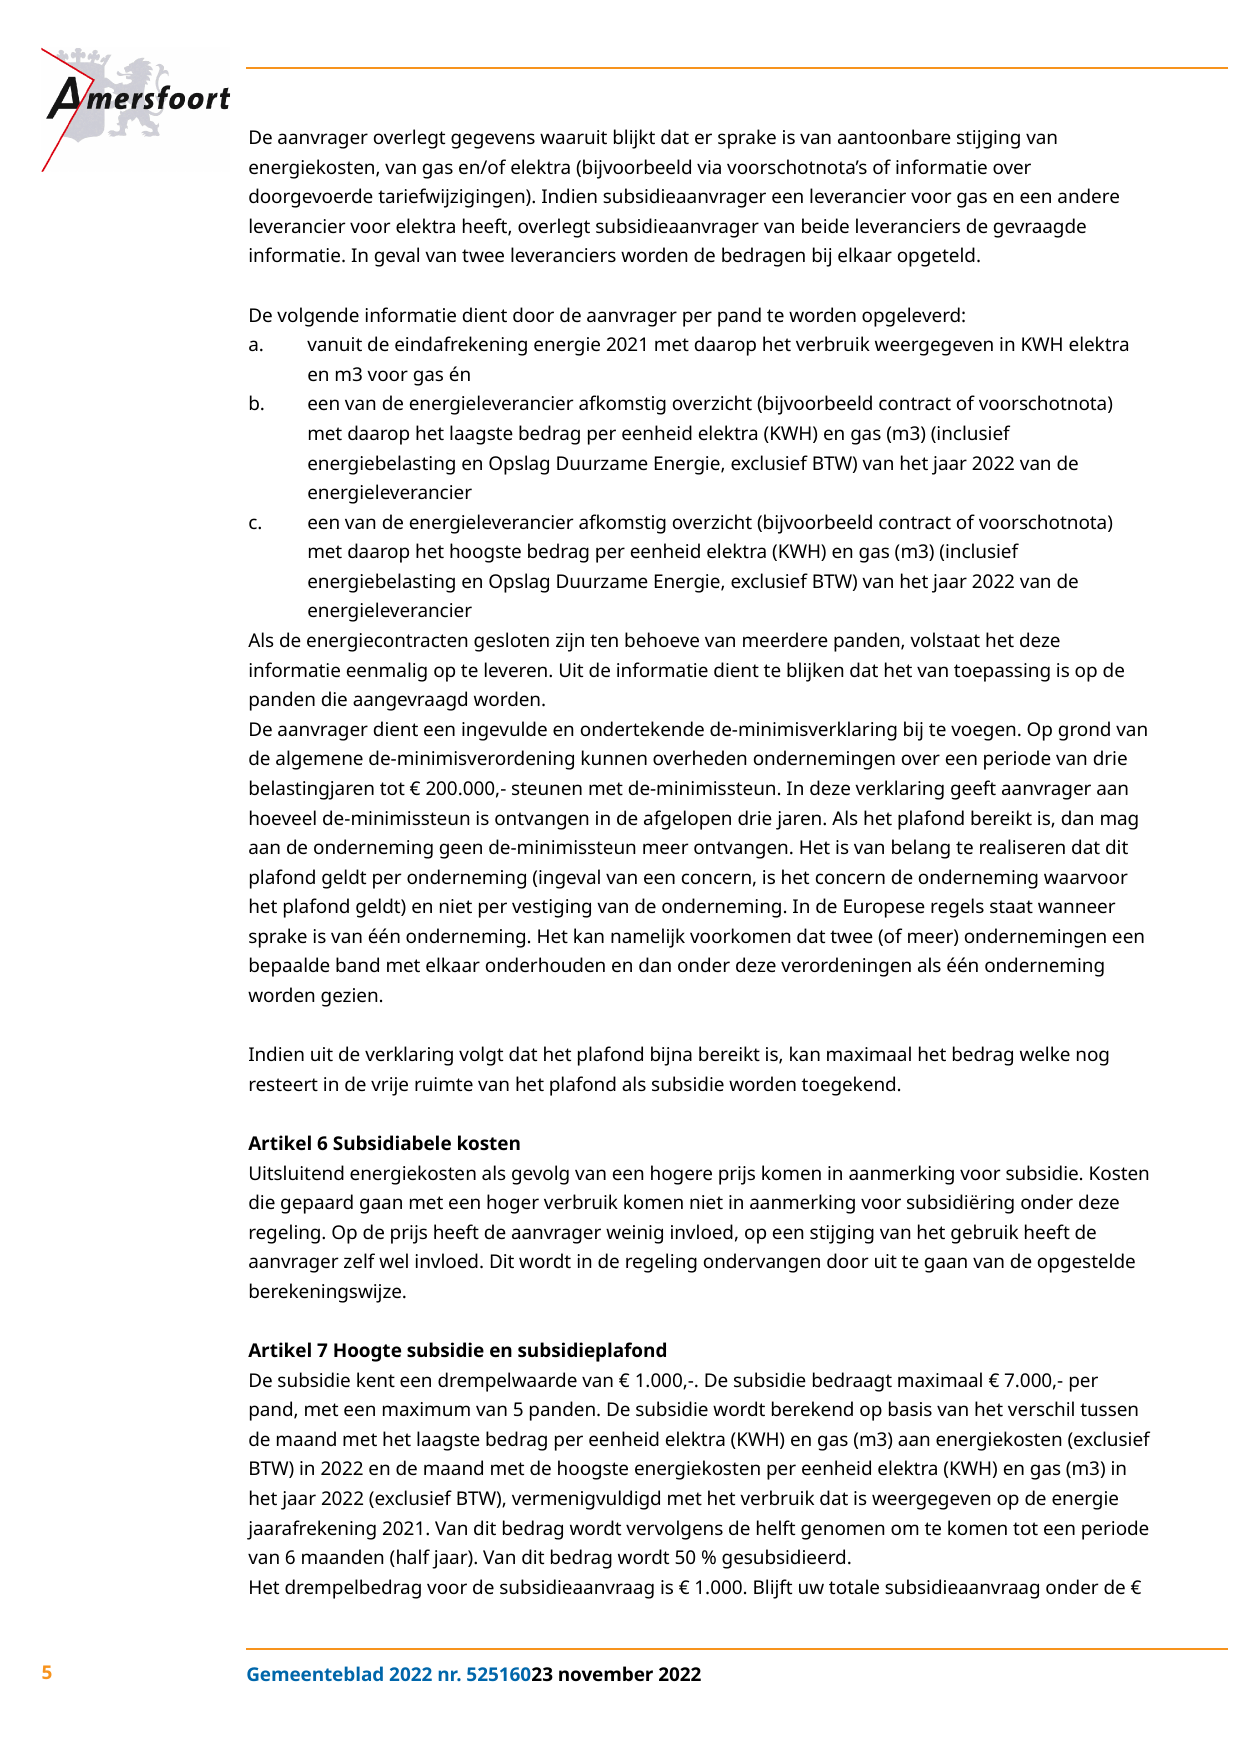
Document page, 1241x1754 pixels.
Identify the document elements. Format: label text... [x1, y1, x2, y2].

text De aanvrager dient een ingevulde en ondertekende de-minimisverklaring bij te voegen. Op grond van de algemene de-minimisverordening kunnen overheden ondernemingen over een periode van drie belastingjaren tot € 200.000,- steunen met de-minimissteun. In deze verklaring geeft aanvrager aan hoeveel de-minimissteun is ontvangen in de afgelopen drie jaren. Als het plafond bereikt is, dan mag aan de onderneming geen de-minimissteun meer ontvangen. Het is van belang te realiseren dat dit plafond geldt per onderneming (ingeval van een concern, is het concern de onderneming waarvoor het plafond geldt) en niet per vestiging van de onderneming. In de Europese regels staat wanneer sprake is van één onderneming. Het kan namelijk voorkomen dat twee (of meer) ondernemingen een bepaalde band met elkaar onderhouden en dan onder deze verordeningen als één onderneming worden gezien. [248, 716, 1152, 1008]
text De subsidie kent een drempelwaarde van € 1.000,-. De subsidie bedraagt maximaal € 7.000,- per pand, met een maximum van 5 panden. De subsidie wordt berekend op basis van het verschil tussen de maand met het laagste bedrag per eenheid elektra (KWH) en gas (m3) aan energiekosten (exclusief BTW) in 2022 en de maand met de hoogste energiekosten per eenheid elektra (KWH) en gas (m3) in het jaar 2022 (exclusief BTW), vermenigvuldigd met het verbruik dat is weergegeven op de energie jaarafrekening 2021. Van dit bedrag wordt vervolgens de helft genomen om te komen tot een periode van 6 maanden (half jaar). Van dit bedrag wordt 50 % gesubsidieerd. [248, 1367, 1152, 1570]
list een van de energieleverancier afkomstig overzicht (bijvoorbeeld contract of voorschotnota) met daarop het hoogste bedrag per eenheid elektra (KWH) en gas (m3) (inclusief energiebelasting en Opslag Duurzame Energie, exclusief BTW) van het jaar 2022 van de energieleverancier [248, 509, 1152, 623]
text Uitsluitend energiekosten als gevolg van een hogere prijs komen in aanmerking voor subsidie. Kosten die gepaard gaan met een hoger verbruik komen niet in aanmerking voor subsidiëring onder deze regeling. Op de prijs heeft de aanvrager weinig invloed, op een stijging van het gebruik heeft de aanvrager zelf wel invloed. Dit wordt in de regeling ondervangen door uit te gaan van de opgestelde berekeningswijze. [248, 1160, 1152, 1304]
text Artikel 7 Hoogte subsidie en subsidieplafond [248, 1337, 1152, 1363]
list vanuit de eindafrekening energie 2021 met daarop het verbruik weergegeven in KWH elektra en m3 voor gas én [248, 331, 1152, 387]
list een van de energieleverancier afkomstig overzicht (bijvoorbeeld contract of voorschotnota) met daarop het laagste bedrag per eenheid elektra (KWH) en gas (m3) (inclusief energiebelasting en Opslag Duurzame Energie, exclusief BTW) van het jaar 2022 van de energieleverancier [248, 391, 1152, 505]
text Als de energiecontracten gesloten zijn ten behoeve van meerdere panden, volstaat het deze informatie eenmalig op te leveren. Uit de informatie dient te blijken dat het van toepassing is op de panden die aangevraagd worden. [248, 627, 1152, 712]
text Indien uit de verklaring volgt dat het plafond bijna bereikt is, kan maximaal het bedrag welke nog resteert in de vrije ruimte van het plafond als subsidie worden toegekend. [248, 1041, 1152, 1097]
picture [41, 47, 231, 172]
text De aanvrager overlegt gegevens waaruit blijkt dat er sprake is van aantoonbare stijging van energiekosten, van gas en/of elektra (bijvoorbeeld via voorschotnota’s of informatie over doorgevoerde tariefwijzigingen). Indien subsidieaanvrager een leverancier voor gas en een andere leverancier voor elektra heeft, overlegt subsidieaanvrager van beide leveranciers de gevraagde informatie. In geval van twee leveranciers worden de bedragen bij elkaar opgeteld. [248, 124, 1152, 268]
text Het drempelbedrag voor de subsidieaanvraag is € 1.000. Blijft uw totale subsidieaanvraag onder de € [248, 1574, 1152, 1600]
text Artikel 6 Subsidiabele kosten [248, 1130, 1152, 1156]
text De volgende informatie dient door de aanvrager per pand te worden opgeleverd: [248, 302, 1152, 328]
